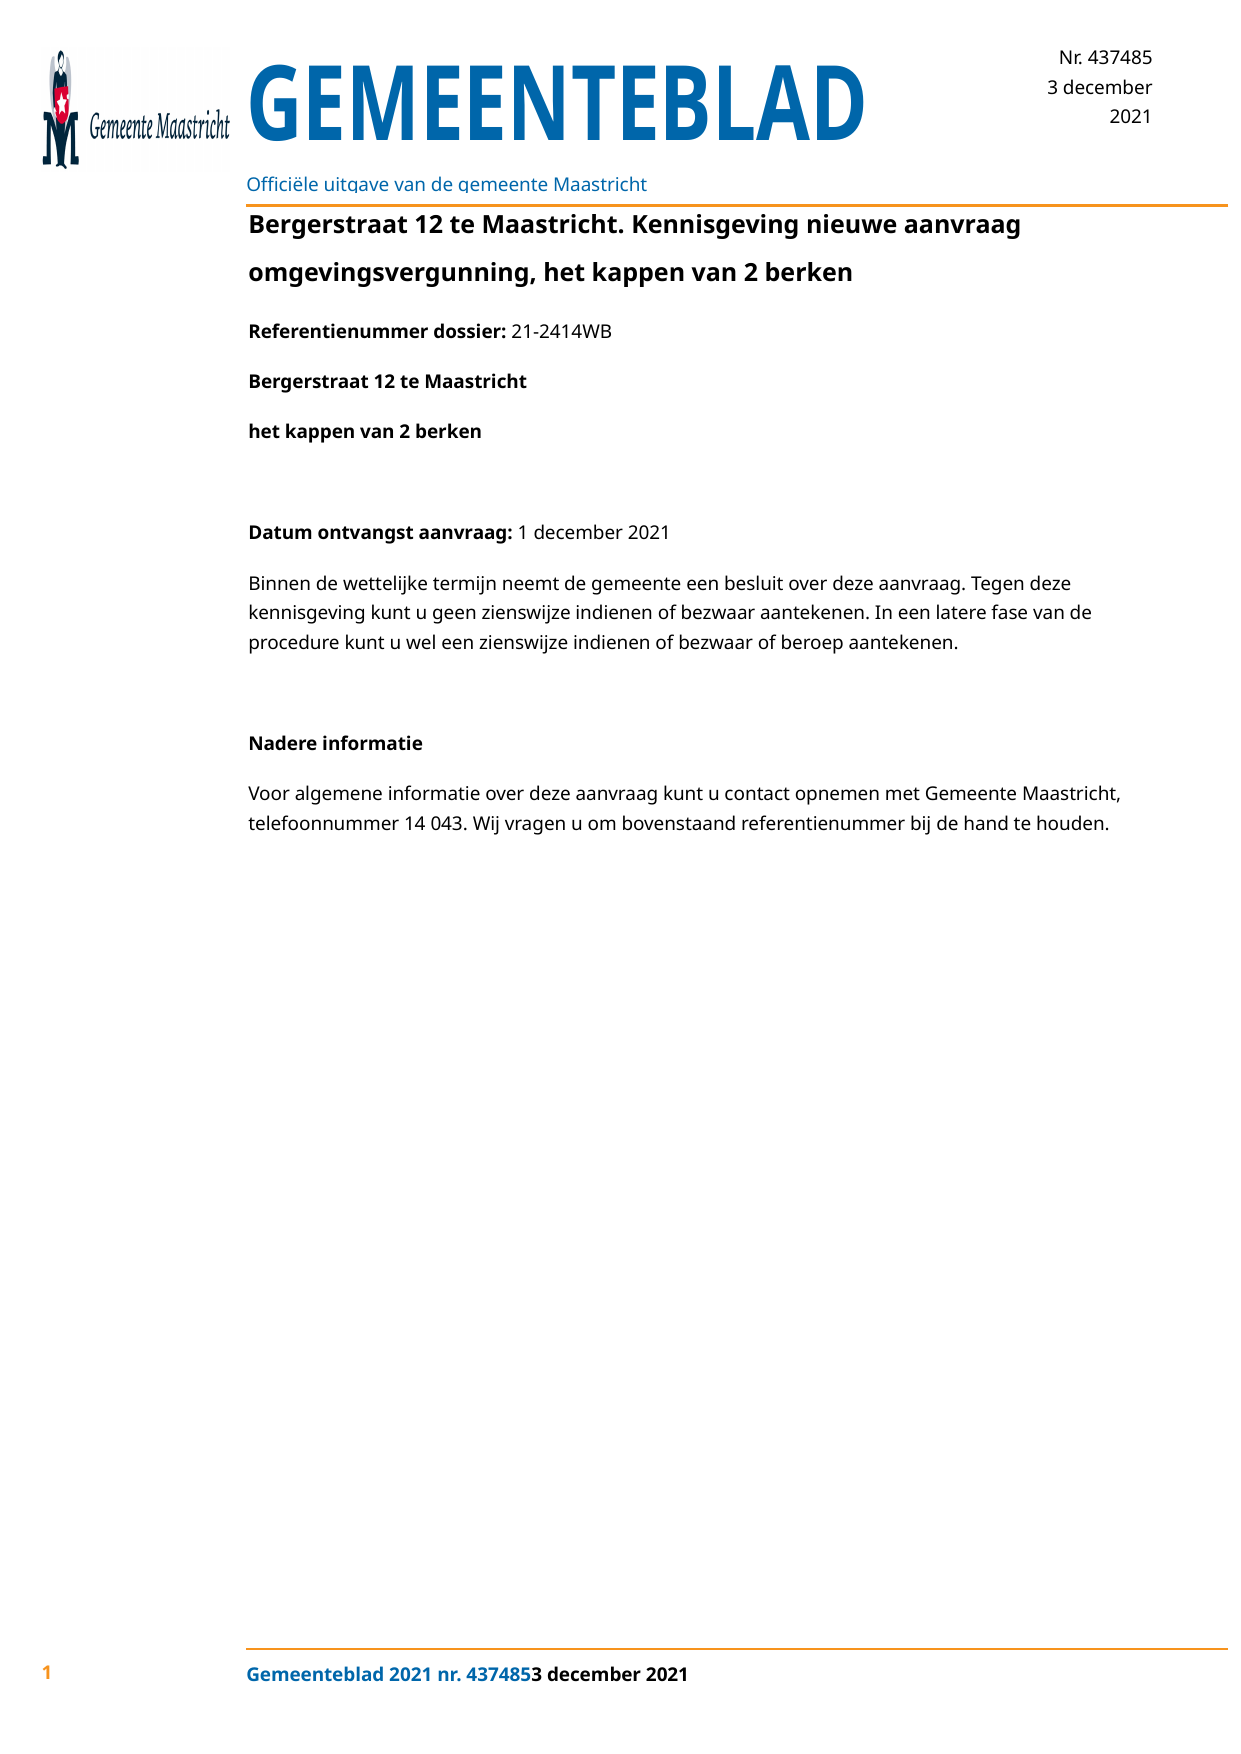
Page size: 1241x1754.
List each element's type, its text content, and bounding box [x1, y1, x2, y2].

picture [41, 47, 231, 172]
text Binnen de wettelijke termijn neemt de gemeente een besluit over deze aanvraag. Tegen deze kennisgeving kunt u geen zienswijze indienen of bezwaar aantekenen. In een latere fase van de procedure kunt u wel een zienswijze indienen of bezwaar of beroep aantekenen. [248, 570, 1152, 655]
text Bergerstraat 12 te Maastricht. Kennisgeving nieuwe aanvraag omgevingsvergunning, het kappen van 2 berken [248, 207, 1152, 288]
text het kappen van 2 berken [248, 419, 1152, 444]
text Referentienummer dossier: 21-2414WB [248, 318, 1152, 344]
text Datum ontvangst aanvraag: 1 december 2021 [248, 519, 1152, 545]
text Nadere informatie [248, 730, 1152, 756]
text Voor algemene informatie over deze aanvraag kunt u contact opnemen met Gemeente Maastricht, telefoonnummer 14 043. Wij vragen u om bovenstaand referentienummer bij de hand te houden. [248, 780, 1152, 836]
text Bergerstraat 12 te Maastricht [248, 368, 1152, 394]
